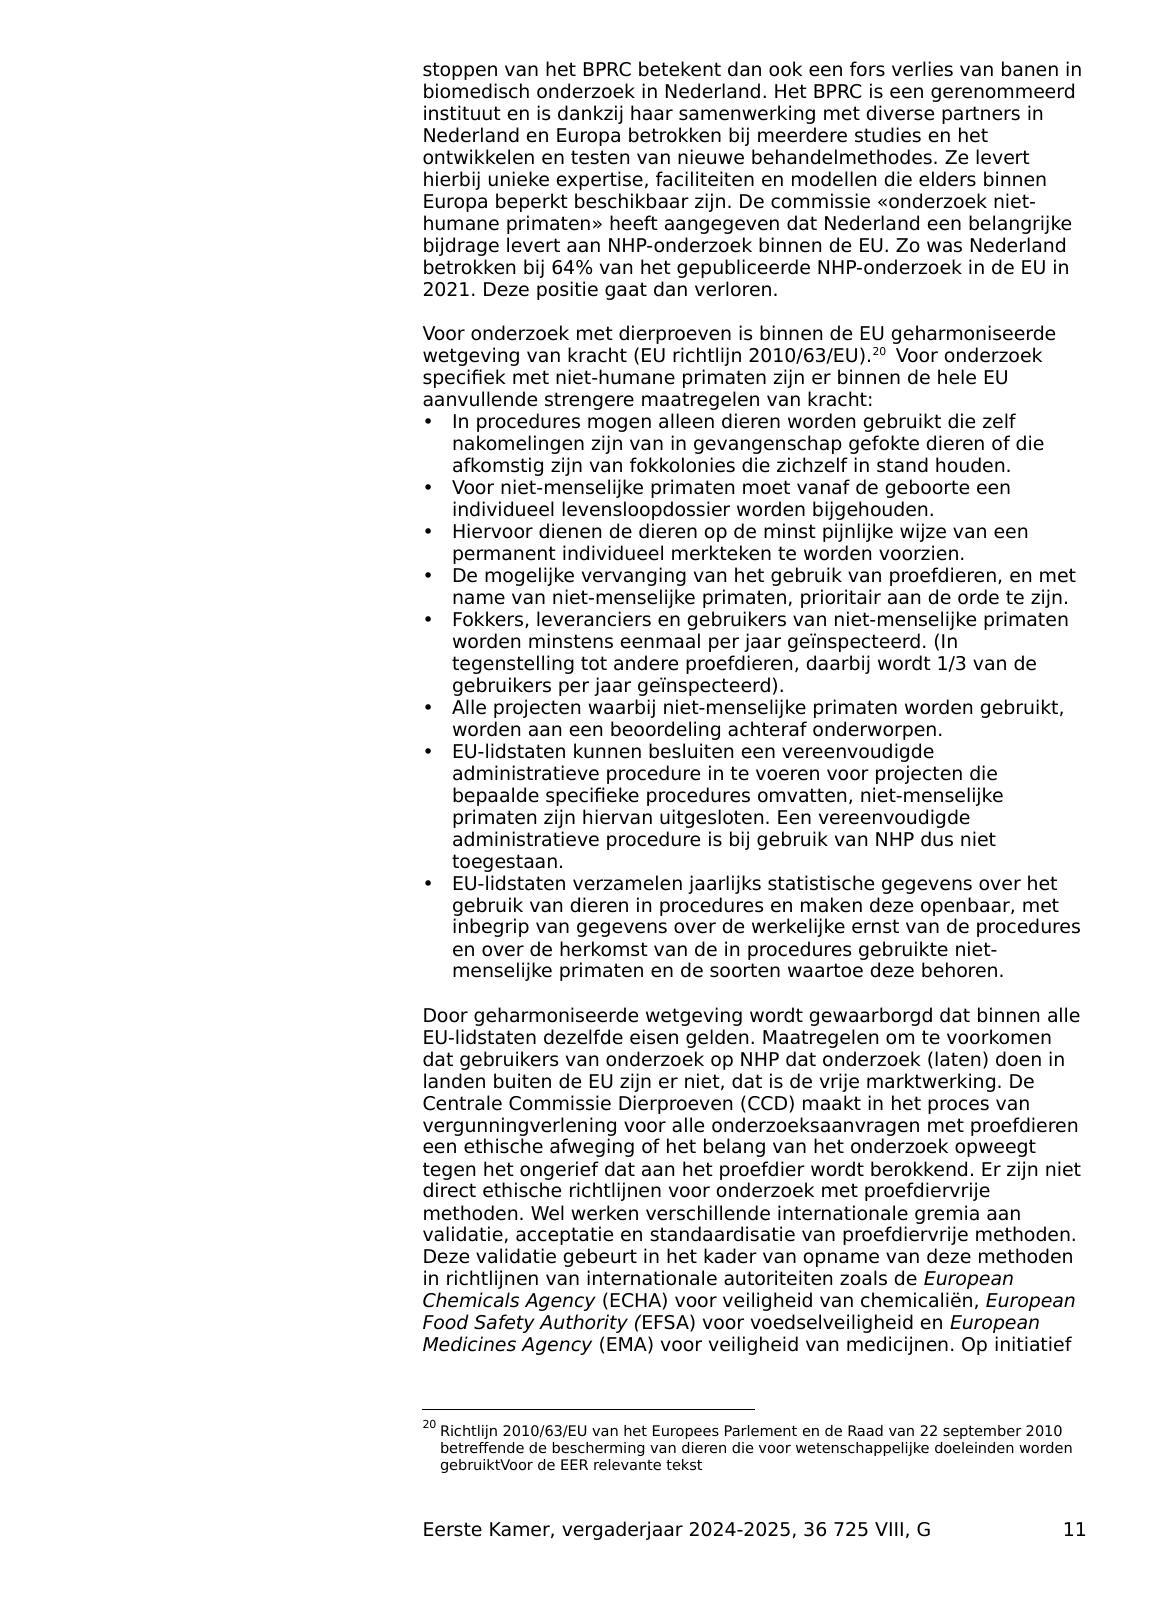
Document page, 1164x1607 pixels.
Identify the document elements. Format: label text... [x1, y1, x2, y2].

text • In procedures mogen alleen dieren worden gebruikt die zelf nakomelingen zijn van in gevangenschap gefokte dieren of die afkomstig zijn van fokkolonies die zichzelf in stand houden. [422, 411, 1087, 477]
text Richtlijn 2010/63/EU van het Europees Parlement en de Raad van 22 september 2010 betreffende de bescherming van dieren die voor wetenschappelijke doeleinden worden gebruiktVoor de EER relevante tekst [422, 1418, 1087, 1474]
text • EU-lidstaten verzamelen jaarlijks statistische gegevens over het gebruik van dieren in procedures en maken deze openbaar, met inbegrip van gegevens over de werkelijke ernst van de procedures en over de herkomst van de in procedures gebruikte niet-menselijke primaten en de soorten waartoe deze behoren. [422, 872, 1087, 982]
text • Fokkers, leveranciers en gebruikers van niet-menselijke primaten worden minstens eenmaal per jaar geïnspecteerd. (In tegenstelling tot andere proefdieren, daarbij wordt 1/3 van de gebruikers per jaar geïnspecteerd). [422, 609, 1087, 697]
text • Hiervoor dienen de dieren op de minst pijnlijke wijze van een permanent individueel merkteken te worden voorzien. [422, 521, 1087, 565]
text Voor onderzoek met dierproeven is binnen de EU geharmoniseerde wetgeving van kracht (EU richtlijn 2010/63/EU). Voor onderzoek specifiek met niet-humane primaten zijn er binnen de hele EU aanvullende strengere maatregelen van kracht: [422, 323, 1087, 411]
text • De mogelijke vervanging van het gebruik van proefdieren, en met name van niet-menselijke primaten, prioritair aan de orde te zijn. [422, 565, 1087, 609]
text stoppen van het BPRC betekent dan ook een fors verlies van banen in biomedisch onderzoek in Nederland. Het BPRC is een gerenommeerd instituut en is dankzij haar samenwerking met diverse partners in Nederland en Europa betrokken bij meerdere studies en het ontwikkelen en testen van nieuwe behandelmethodes. Ze levert hierbij unieke expertise, faciliteiten en modellen die elders binnen Europa beperkt beschikbaar zijn. De commissie «onderzoek niet-humane primaten» heeft aangegeven dat Nederland een belangrijke bijdrage levert aan NHP-onderzoek binnen de EU. Zo was Nederland betrokken bij 64% van het gepubliceerde NHP-onderzoek in de EU in 2021. Deze positie gaat dan verloren. [422, 59, 1087, 301]
text • EU-lidstaten kunnen besluiten een vereenvoudigde administratieve procedure in te voeren voor projecten die bepaalde specifieke procedures omvatten, niet-menselijke primaten zijn hiervan uitgesloten. Een vereenvoudigde administratieve procedure is bij gebruik van NHP dus niet toegestaan. [422, 741, 1087, 872]
text Door geharmoniseerde wetgeving wordt gewaarborgd dat binnen alle EU-lidstaten dezelfde eisen gelden. Maatregelen om te voorkomen dat gebruikers van onderzoek op NHP dat onderzoek (laten) doen in landen buiten de EU zijn er niet, dat is de vrije marktwerking. De Centrale Commissie Dierproeven (CCD) maakt in het proces van vergunningverlening voor alle onderzoeksaanvragen met proefdieren een ethische afweging of het belang van het onderzoek opweegt tegen het ongerief dat aan het proefdier wordt berokkend. Er zijn niet direct ethische richtlijnen voor onderzoek met proefdiervrije methoden. Wel werken verschillende internationale gremia aan validatie, acceptatie en standaardisatie van proefdiervrije methoden. Deze validatie gebeurt in het kader van opname van deze methoden in richtlijnen van internationale autoriteiten zoals de European Chemicals Agency (ECHA) voor veiligheid van chemicaliën, European Food Safety Authority (EFSA) voor voedselveiligheid en European Medicines Agency (EMA) voor veiligheid van medicijnen. Op initiatief [422, 1004, 1087, 1356]
text • Alle projecten waarbij niet-menselijke primaten worden gebruikt, worden aan een beoordeling achteraf onderworpen. [422, 697, 1087, 741]
text • Voor niet-menselijke primaten moet vanaf de geboorte een individueel levensloopdossier worden bijgehouden. [422, 477, 1087, 521]
